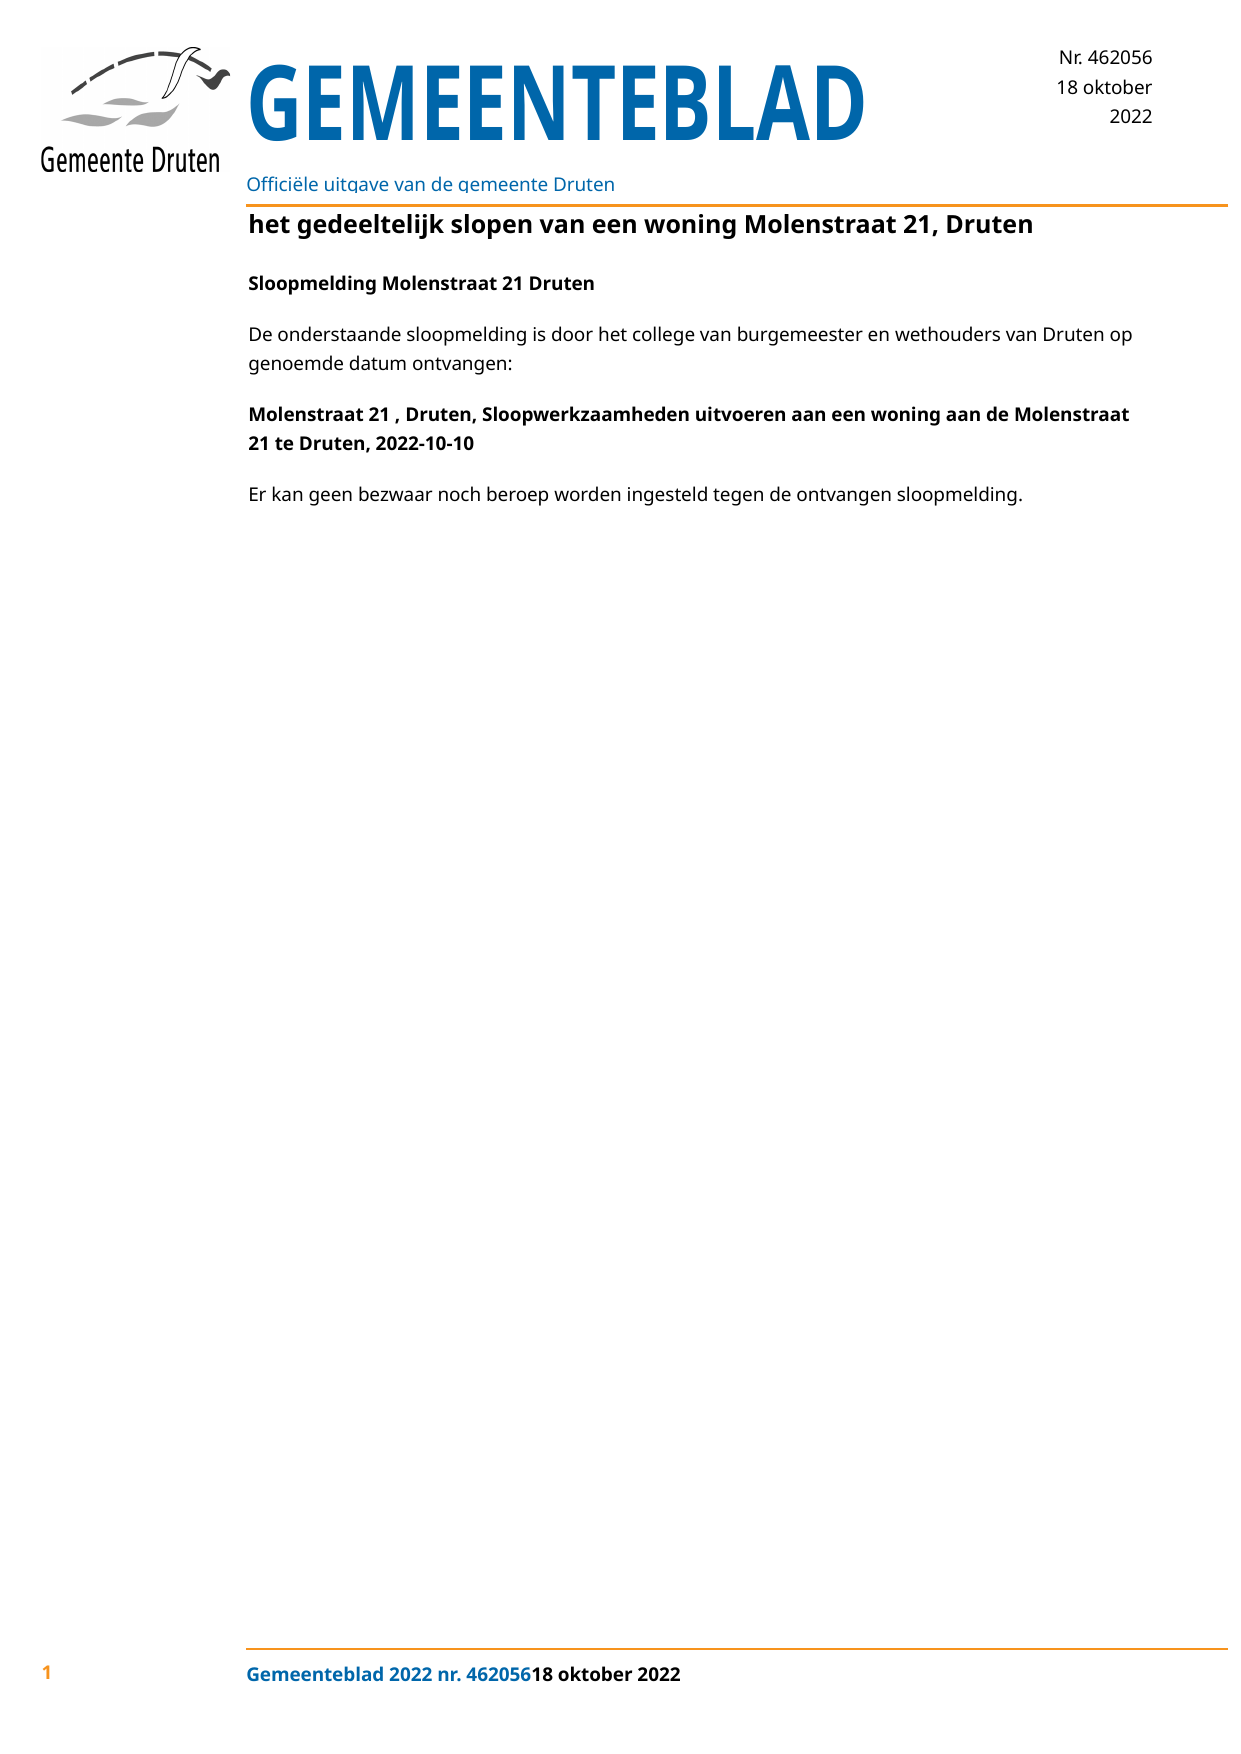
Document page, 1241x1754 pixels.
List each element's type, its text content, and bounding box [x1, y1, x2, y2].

text Molenstraat 21 , Druten, Sloopwerkzaamheden uitvoeren aan een woning aan de Molenstraat 21 te Druten, 2022-10-10 [248, 401, 1152, 456]
picture [41, 47, 231, 172]
text het gedeeltelijk slopen van een woning Molenstraat 21, Druten [248, 207, 1152, 241]
text De onderstaande sloopmelding is door het college van burgemeester en wethouders van Druten op genoemde datum ontvangen: [248, 321, 1152, 376]
text Sloopmelding Molenstraat 21 Druten [248, 270, 1152, 296]
text Er kan geen bezwaar noch beroep worden ingesteld tegen de ontvangen sloopmelding. [248, 481, 1152, 506]
